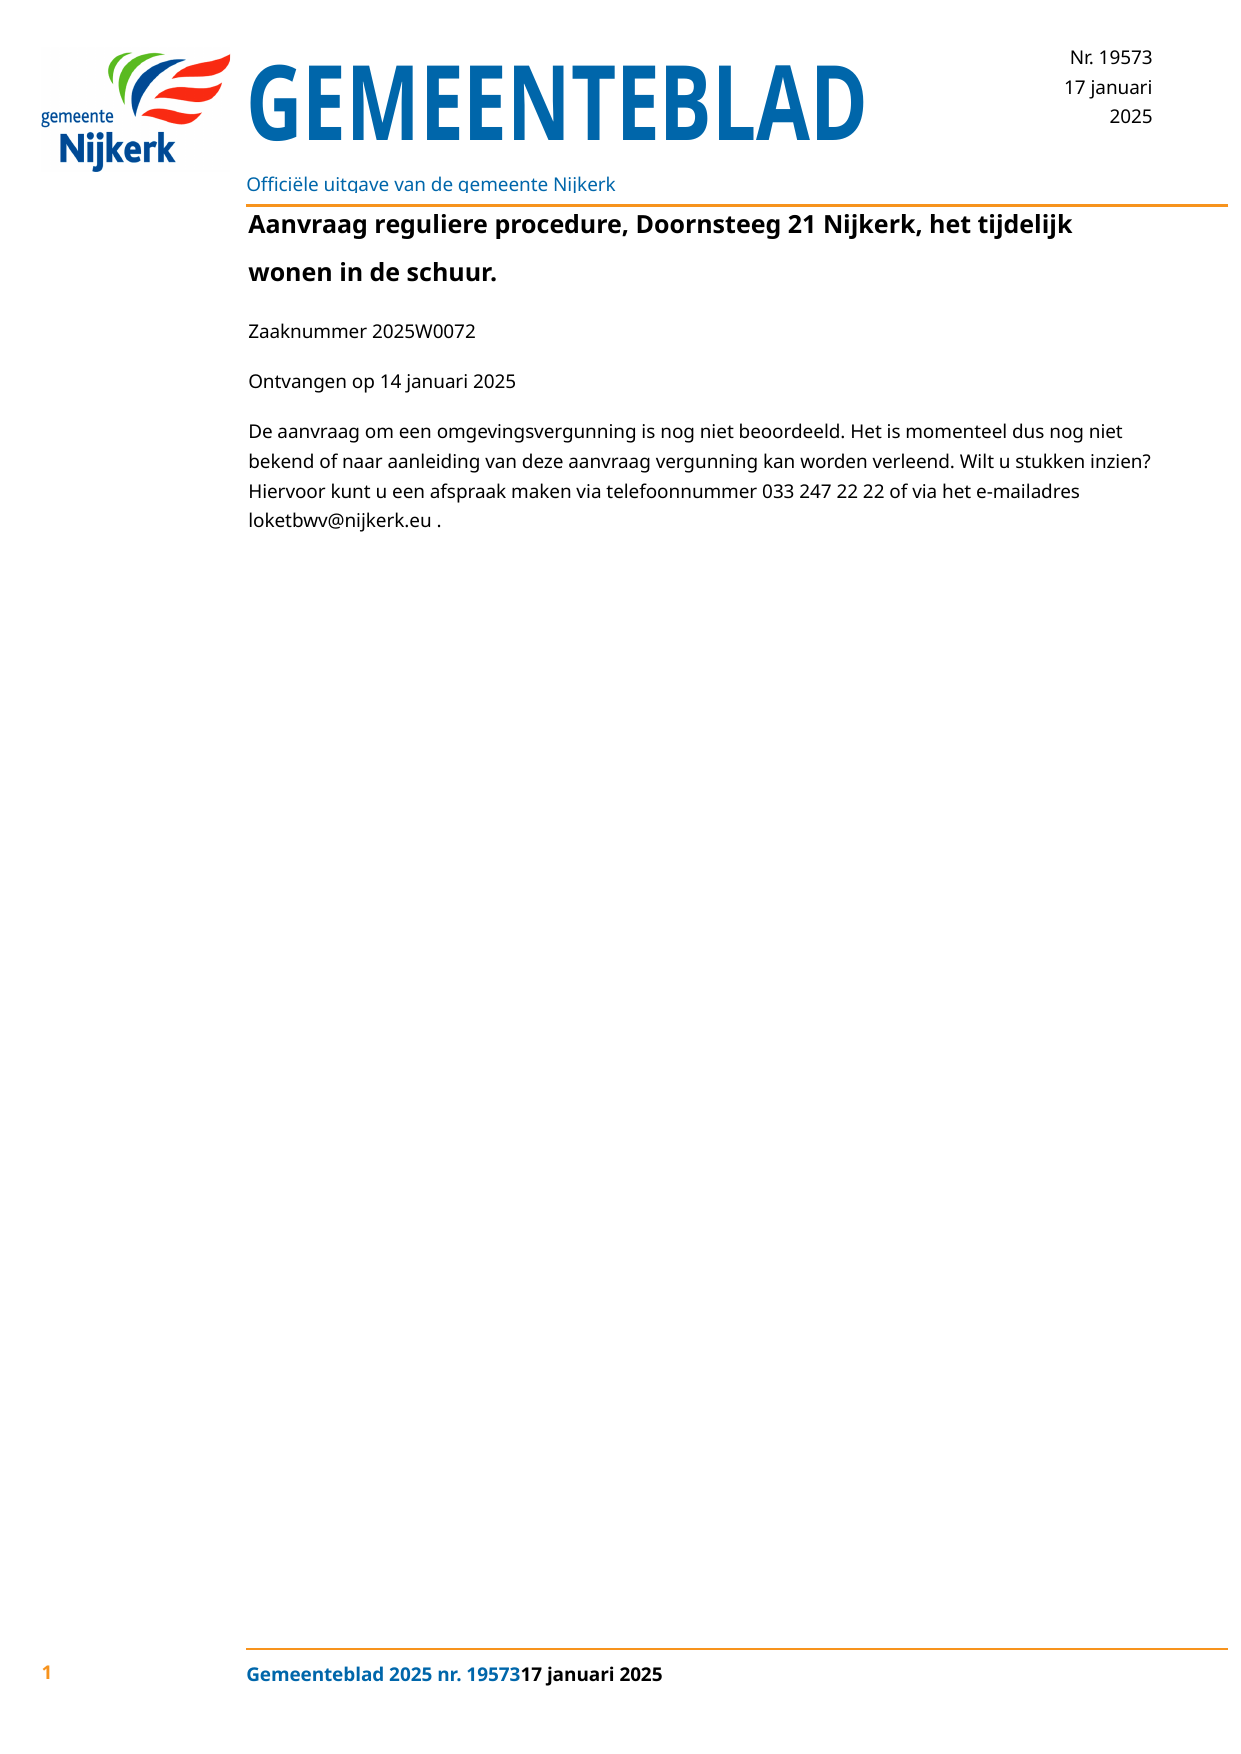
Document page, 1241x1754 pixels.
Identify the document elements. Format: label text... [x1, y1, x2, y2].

picture [41, 47, 231, 172]
text Aanvraag reguliere procedure, Doornsteeg 21 Nijkerk, het tijdelijk wonen in de schuur. [248, 207, 1152, 288]
text Zaaknummer 2025W0072 [248, 318, 1152, 344]
text De aanvraag om een omgevingsvergunning is nog niet beoordeeld. Het is momenteel dus nog niet bekend of naar aanleiding van deze aanvraag vergunning kan worden verleend. Wilt u stukken inzien? Hiervoor kunt u een afspraak maken via telefoonnummer 033 247 22 22 of via het e-mailadres loketbwv@nijkerk.eu . [248, 419, 1152, 533]
text Ontvangen op 14 januari 2025 [248, 368, 1152, 394]
